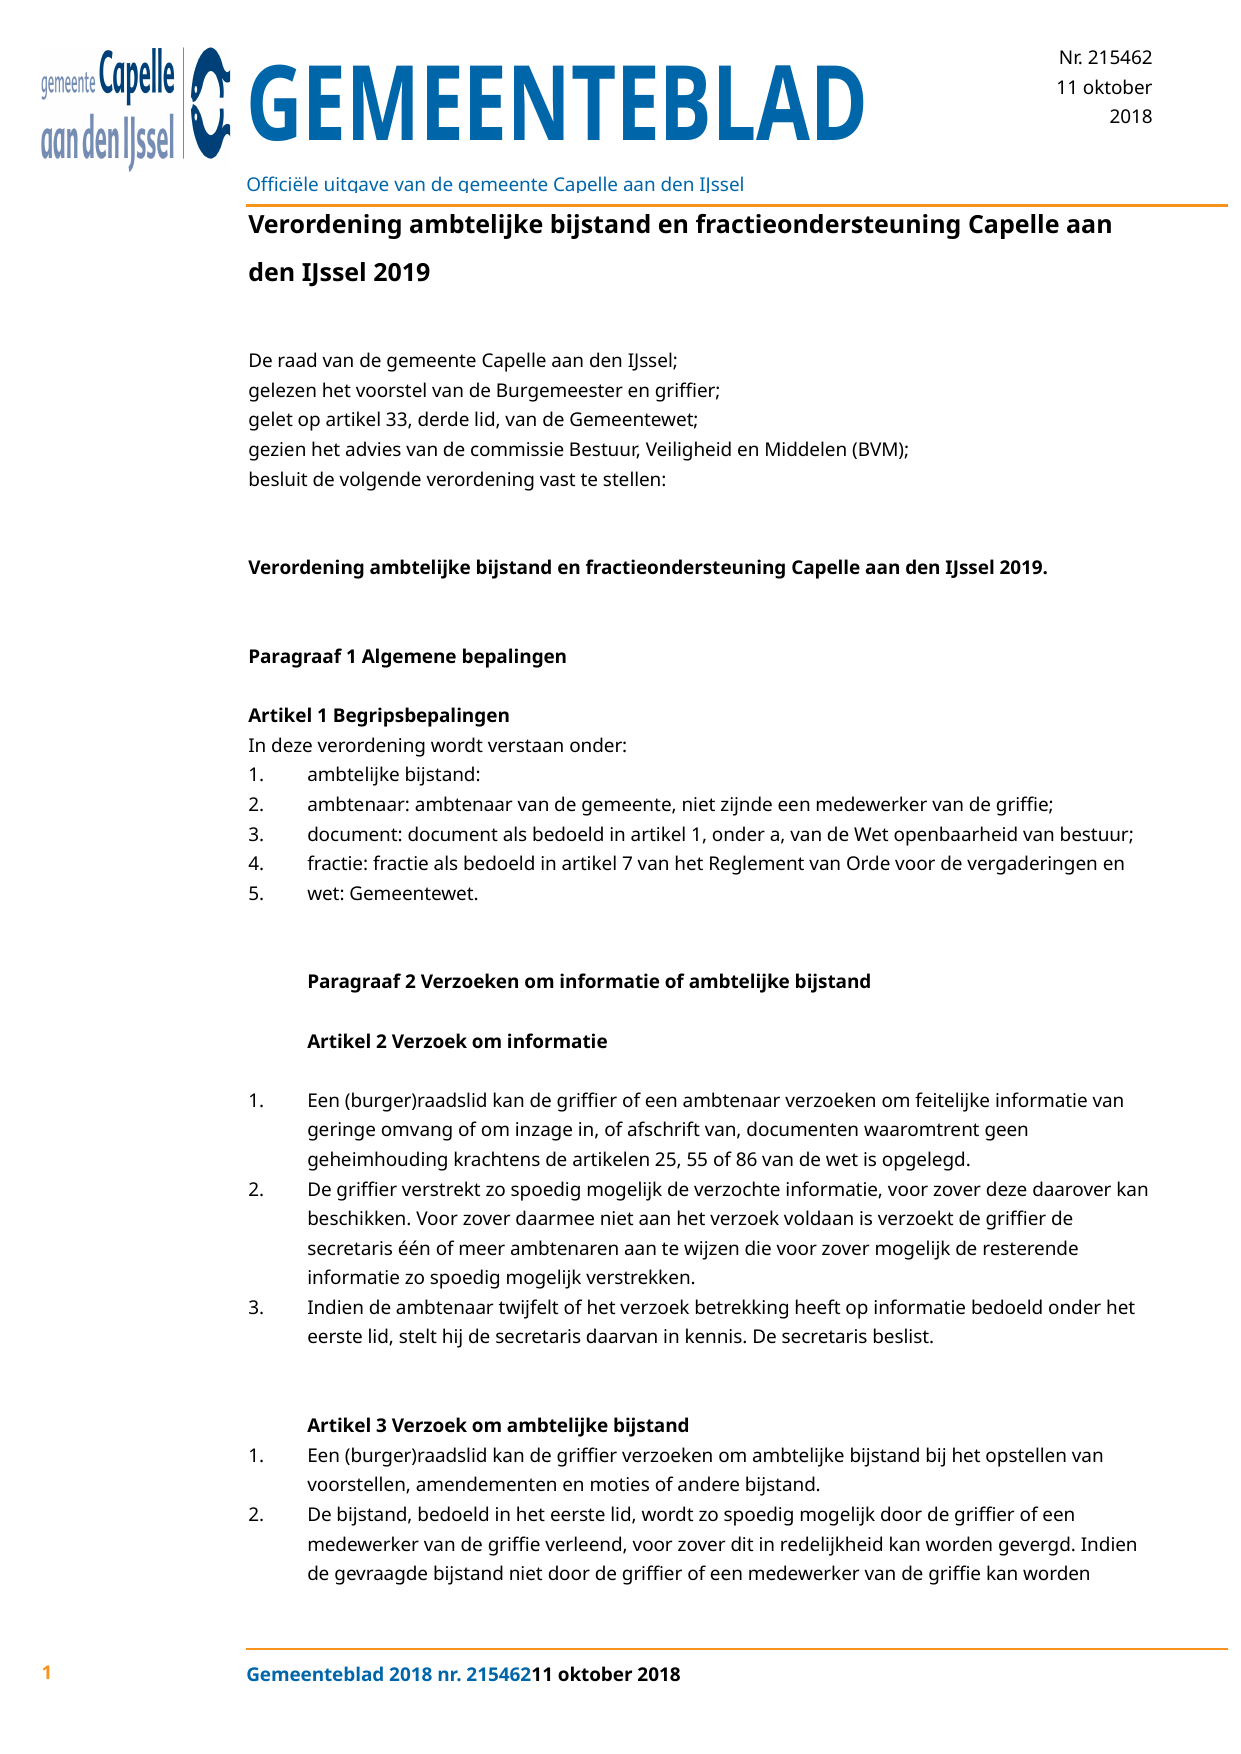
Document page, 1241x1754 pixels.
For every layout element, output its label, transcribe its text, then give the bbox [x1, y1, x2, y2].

list ambtelijke bijstand: [248, 762, 1152, 787]
text In deze verordening wordt verstaan onder: [248, 732, 1152, 758]
list Een (burger)raadslid kan de griffier verzoeken om ambtelijke bijstand bij het opstellen van voorstellen, amendementen en moties of andere bijstand. [248, 1442, 1152, 1497]
text Paragraaf 1 Algemene bepalingen [248, 643, 1152, 669]
text De raad van de gemeente Capelle aan den IJssel; [248, 347, 1152, 373]
list Paragraaf 2 Verzoeken om informatie of ambtelijke bijstand [248, 969, 1152, 994]
list Artikel 2 Verzoek om informatie [248, 1028, 1152, 1054]
text Artikel 1 Begripsbepalingen [248, 702, 1152, 728]
list Een (burger)raadslid kan de griffier of een ambtenaar verzoeken om feitelijke informatie van geringe omvang of om inzage in, of afschrift van, documenten waaromtrent geen geheimhouding krachtens de artikelen 25, 55 of 86 van de wet is opgelegd. [248, 1087, 1152, 1172]
list fractie: fractie als bedoeld in artikel 7 van het Reglement van Orde voor de vergaderingen en [248, 850, 1152, 876]
list De bijstand, bedoeld in het eerste lid, wordt zo spoedig mogelijk door de griffier of een medewerker van de griffie verleend, voor zover dit in redelijkheid kan worden gevergd. Indien de gevraagde bijstand niet door de griffier of een medewerker van de griffie kan worden [248, 1501, 1152, 1586]
list ambtenaar: ambtenaar van de gemeente, niet zijnde een medewerker van de griffie; [248, 791, 1152, 817]
list De griffier verstrekt zo spoedig mogelijk de verzochte informatie, voor zover deze daarover kan beschikken. Voor zover daarmee niet aan het verzoek voldaan is verzoekt de griffier de secretaris één of meer ambtenaren aan te wijzen die voor zover mogelijk de resterende informatie zo spoedig mogelijk verstrekken. [248, 1176, 1152, 1290]
text gelezen het voorstel van de Burgemeester en griffier; [248, 377, 1152, 403]
list Indien de ambtenaar twijfelt of het verzoek betrekking heeft op informatie bedoeld onder het eerste lid, stelt hij de secretaris daarvan in kennis. De secretaris beslist. [248, 1294, 1152, 1349]
picture [41, 47, 231, 172]
text gelet op artikel 33, derde lid, van de Gemeentewet; [248, 407, 1152, 432]
list wet: Gemeentewet. [248, 880, 1152, 906]
list document: document als bedoeld in artikel 1, onder a, van de Wet openbaarheid van bestuur; [248, 821, 1152, 847]
text besluit de volgende verordening vast te stellen: [248, 466, 1152, 492]
text Verordening ambtelijke bijstand en fractieondersteuning Capelle aan den IJssel 2019. [248, 554, 1152, 580]
text Verordening ambtelijke bijstand en fractieondersteuning Capelle aan den IJssel 2019 [248, 207, 1152, 288]
text gezien het advies van de commissie Bestuur, Veiligheid en Middelen (BVM); [248, 436, 1152, 462]
list Artikel 3 Verzoek om ambtelijke bijstand [248, 1412, 1152, 1438]
